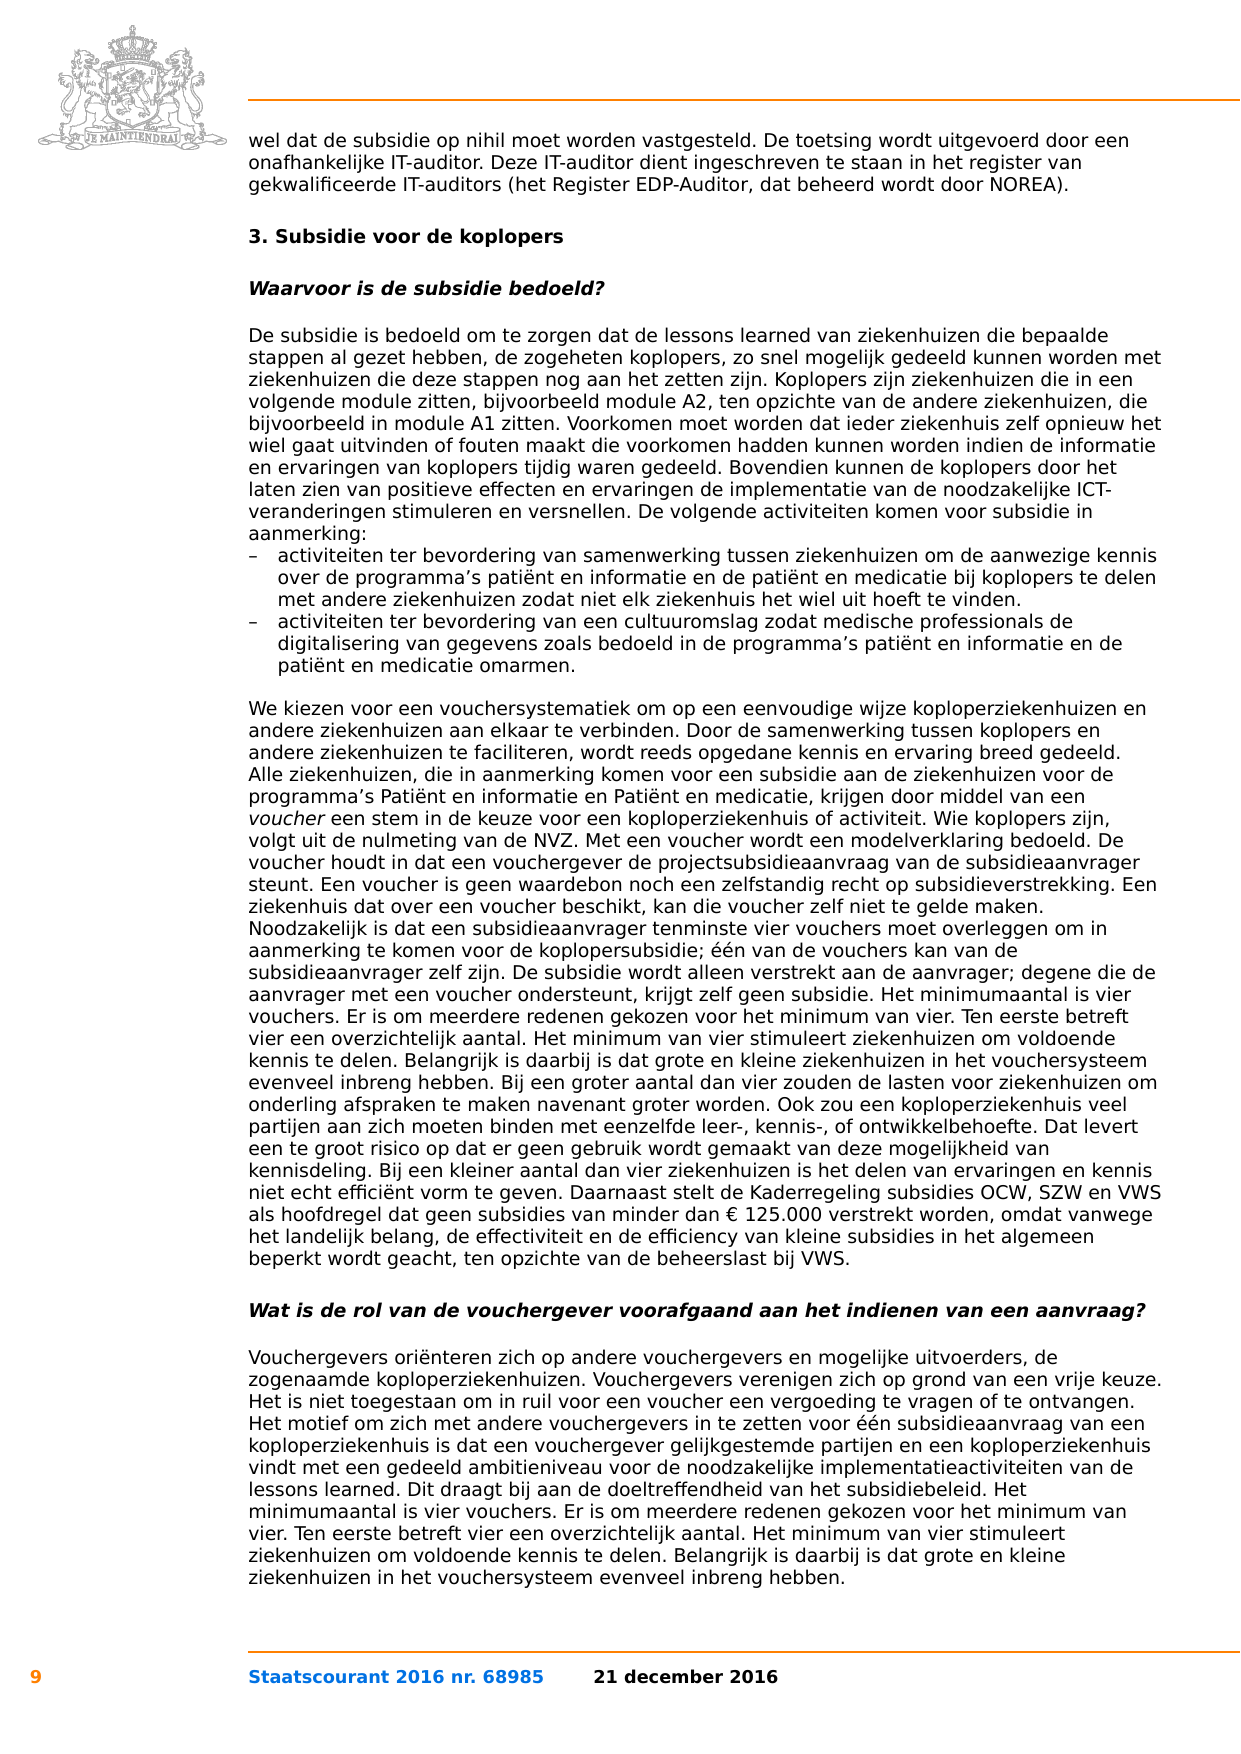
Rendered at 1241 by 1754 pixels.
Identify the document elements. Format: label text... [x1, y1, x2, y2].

text – activiteiten ter bevordering van samenwerking tussen ziekenhuizen om de aanwezige kennis over de programma’s patiënt en informatie en de patiënt en medicatie bij koplopers te delen met andere ziekenhuizen zodat niet elk ziekenhuis het wiel uit hoeft te vinden. [248, 544, 1163, 611]
text Vouchergevers oriënteren zich op andere vouchergevers en mogelijke uitvoerders, de zogenaamde koploperziekenhuizen. Vouchergevers verenigen zich op grond van een vrije keuze. Het is niet toegestaan om in ruil voor een voucher een vergoeding te vragen of te ontvangen. Het motief om zich met andere vouchergevers in te zetten voor één subsidieaanvraag van een koploperziekenhuis is dat een vouchergever gelijkgestemde partijen en een koploperziekenhuis vindt met een gedeeld ambitieniveau voor de noodzakelijke implementatieactiviteiten van de lessons learned. Dit draagt bij aan de doeltreffendheid van het subsidiebeleid. Het minimumaantal is vier vouchers. Er is om meerdere redenen gekozen voor het minimum van vier. Ten eerste betreft vier een overzichtelijk aantal. Het minimum van vier stimuleert ziekenhuizen om voldoende kennis te delen. Belangrijk is daarbij is dat grote en kleine ziekenhuizen in het vouchersysteem evenveel inbreng hebben. [248, 1347, 1163, 1588]
text De subsidie is bedoeld om te zorgen dat de lessons learned van ziekenhuizen die bepaalde stappen al gezet hebben, de zogeheten koplopers, zo snel mogelijk gedeeld kunnen worden met ziekenhuizen die deze stappen nog aan het zetten zijn. Koplopers zijn ziekenhuizen die in een volgende module zitten, bijvoorbeeld module A2, ten opzichte van de andere ziekenhuizen, die bijvoorbeeld in module A1 zitten. Voorkomen moet worden dat ieder ziekenhuis zelf opnieuw het wiel gaat uitvinden of fouten maakt die voorkomen hadden kunnen worden indien de informatie en ervaringen van koplopers tijdig waren gedeeld. Bovendien kunnen de koplopers door het laten zien van positieve effecten en ervaringen de implementatie van de noodzakelijke ICT-veranderingen stimuleren en versnellen. De volgende activiteiten komen voor subsidie in aanmerking: [248, 325, 1163, 544]
text wel dat de subsidie op nihil moet worden vastgesteld. De toetsing wordt uitgevoerd door een onafhankelijke IT-auditor. Deze IT-auditor dient ingeschreven te staan in het register van gekwalificeerde IT-auditors (het Register EDP-Auditor, dat beheerd wordt door NOREA). [248, 130, 1163, 196]
text We kiezen voor een vouchersystematiek om op een eenvoudige wijze koploperziekenhuizen en andere ziekenhuizen aan elkaar te verbinden. Door de samenwerking tussen koplopers en andere ziekenhuizen te faciliteren, wordt reeds opgedane kennis en ervaring breed gedeeld. [248, 698, 1163, 764]
subtitle Waarvoor is de subsidie bedoeld? [248, 278, 1163, 300]
subtitle Wat is de rol van de vouchergever voorafgaand aan het indienen van een aanvraag? [248, 1300, 1163, 1322]
subtitle 3. Subsidie voor de koplopers [248, 226, 1163, 248]
text – activiteiten ter bevordering van een cultuuromslag zodat medische professionals de digitalisering van gegevens zoals bedoeld in de programma’s patiënt en informatie en de patiënt en medicatie omarmen. [248, 611, 1163, 676]
text Alle ziekenhuizen, die in aanmerking komen voor een subsidie aan de ziekenhuizen voor de programma’s Patiënt en informatie en Patiënt en medicatie, krijgen door middel van een voucher een stem in de keuze voor een koploperziekenhuis of activiteit. Wie koplopers zijn, volgt uit de nulmeting van de NVZ. Met een voucher wordt een modelverklaring bedoeld. De voucher houdt in dat een vouchergever de projectsubsidieaanvraag van de subsidieaanvrager steunt. Een voucher is geen waardebon noch een zelfstandig recht op subsidieverstrekking. Een ziekenhuis dat over een voucher beschikt, kan die voucher zelf niet te gelde maken. Noodzakelijk is dat een subsidieaanvrager tenminste vier vouchers moet overleggen om in aanmerking te komen voor de koplopersubsidie; één van de vouchers kan van de subsidieaanvrager zelf zijn. De subsidie wordt alleen verstrekt aan de aanvrager; degene die de aanvrager met een voucher ondersteunt, krijgt zelf geen subsidie. Het minimumaantal is vier vouchers. Er is om meerdere redenen gekozen voor het minimum van vier. Ten eerste betreft vier een overzichtelijk aantal. Het minimum van vier stimuleert ziekenhuizen om voldoende kennis te delen. Belangrijk is daarbij is dat grote en kleine ziekenhuizen in het vouchersysteem evenveel inbreng hebben. Bij een groter aantal dan vier zouden de lasten voor ziekenhuizen om onderling afspraken te maken navenant groter worden. Ook zou een koploperziekenhuis veel partijen aan zich moeten binden met eenzelfde leer-, kennis-, of ontwikkelbehoefte. Dat levert een te groot risico op dat er geen gebruik wordt gemaakt van deze mogelijkheid van kennisdeling. Bij een kleiner aantal dan vier ziekenhuizen is het delen van ervaringen en kennis niet echt efficiënt vorm te geven. Daarnaast stelt de Kaderregeling subsidies OCW, SZW en VWS als hoofdregel dat geen subsidies van minder dan € 125.000 verstrekt worden, omdat vanwege het landelijk belang, de effectiviteit en de efficiency van kleine subsidies in het algemeen beperkt wordt geacht, ten opzichte van de beheerslast bij VWS. [248, 764, 1163, 1270]
picture [38, 25, 227, 150]
